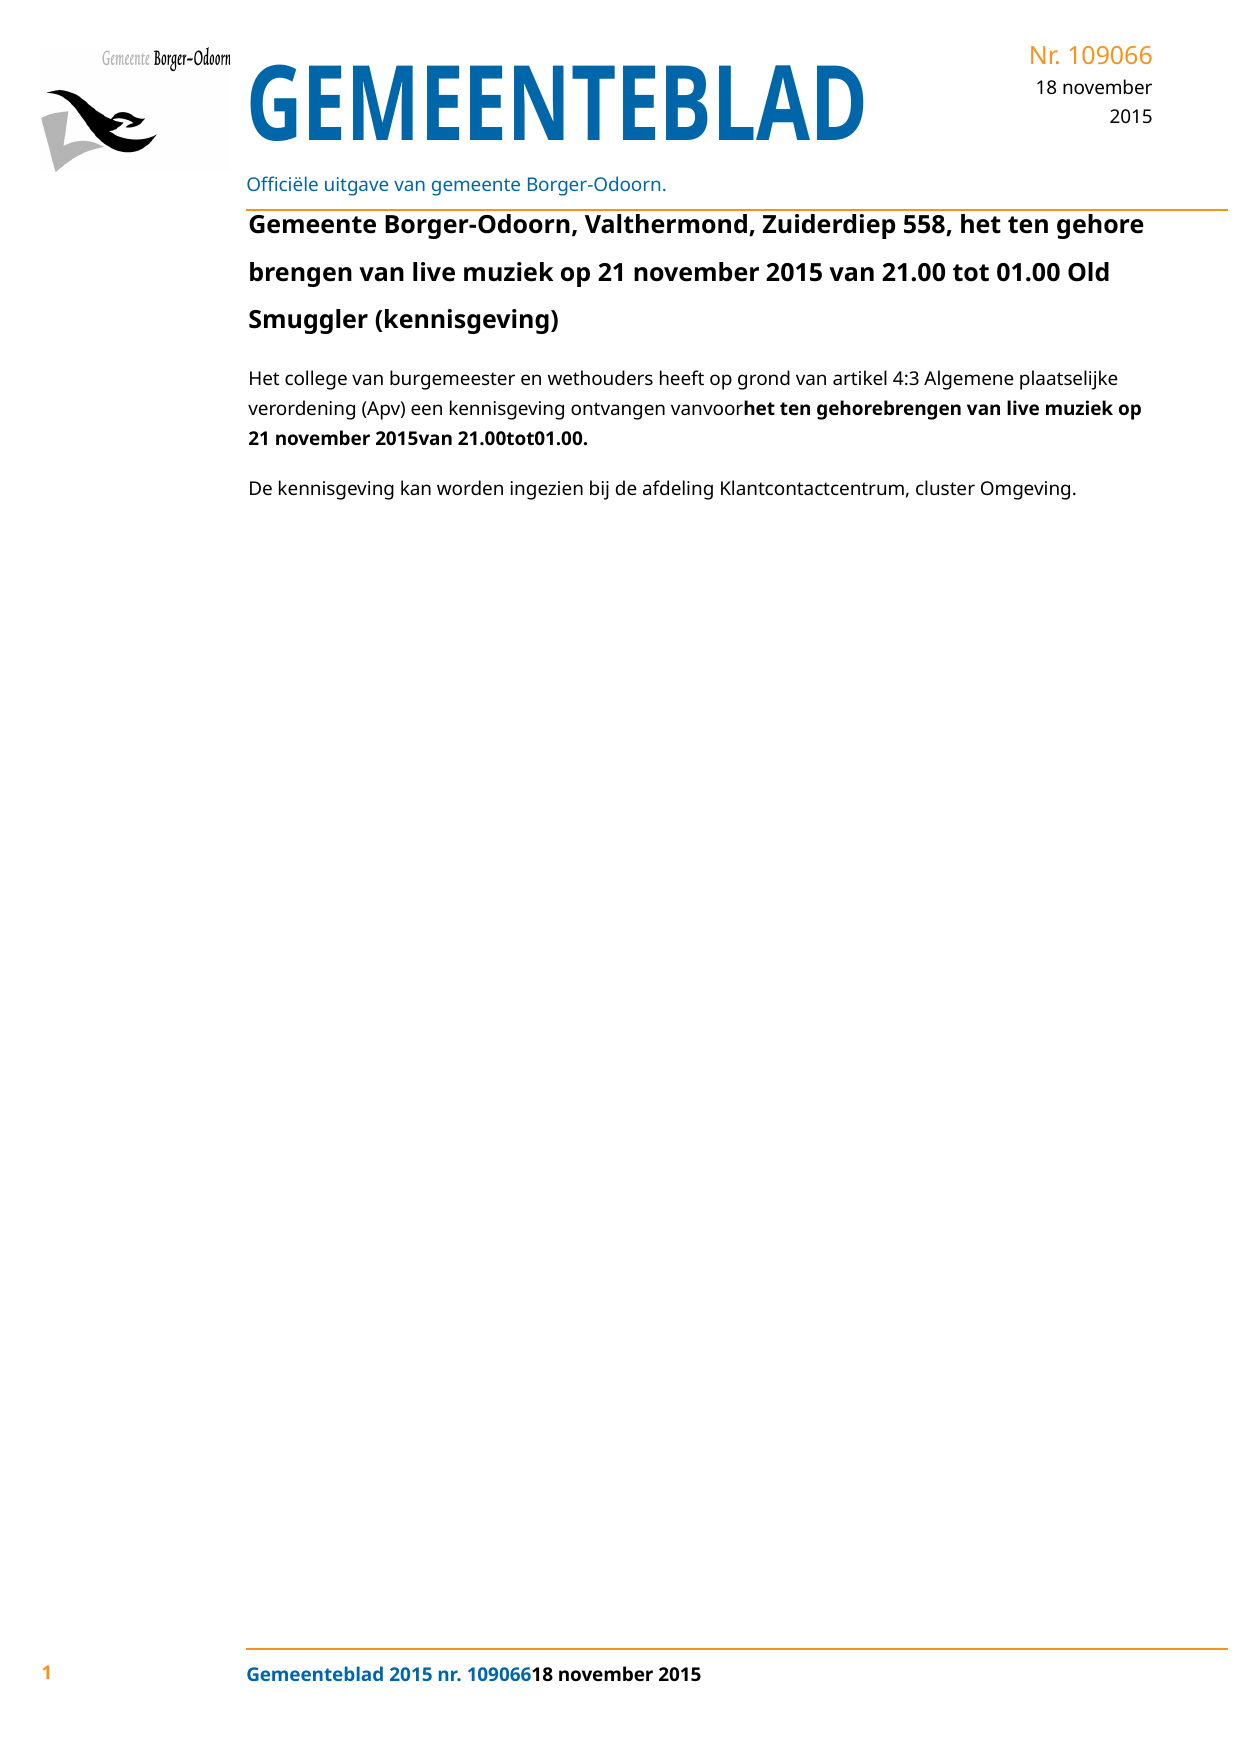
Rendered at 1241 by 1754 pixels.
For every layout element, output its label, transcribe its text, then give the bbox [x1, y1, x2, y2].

text De kennisgeving kan worden ingezien bij de afdeling Klantcontactcentrum, cluster Omgeving. [248, 475, 1152, 501]
picture [41, 47, 231, 172]
text Het college van burgemeester en wethouders heeft op grond van artikel 4:3 Algemene plaatselijke verordening (Apv) een kennisgeving ontvangen vanvoorhet ten gehorebrengen van live muziek op 21 november 2015van 21.00tot01.00. [248, 366, 1152, 450]
text Gemeente Borger-Odoorn, Valthermond, Zuiderdiep 558, het ten gehore brengen van live muziek op 21 november 2015 van 21.00 tot 01.00 Old Smuggler (kennisgeving) [248, 211, 1152, 336]
